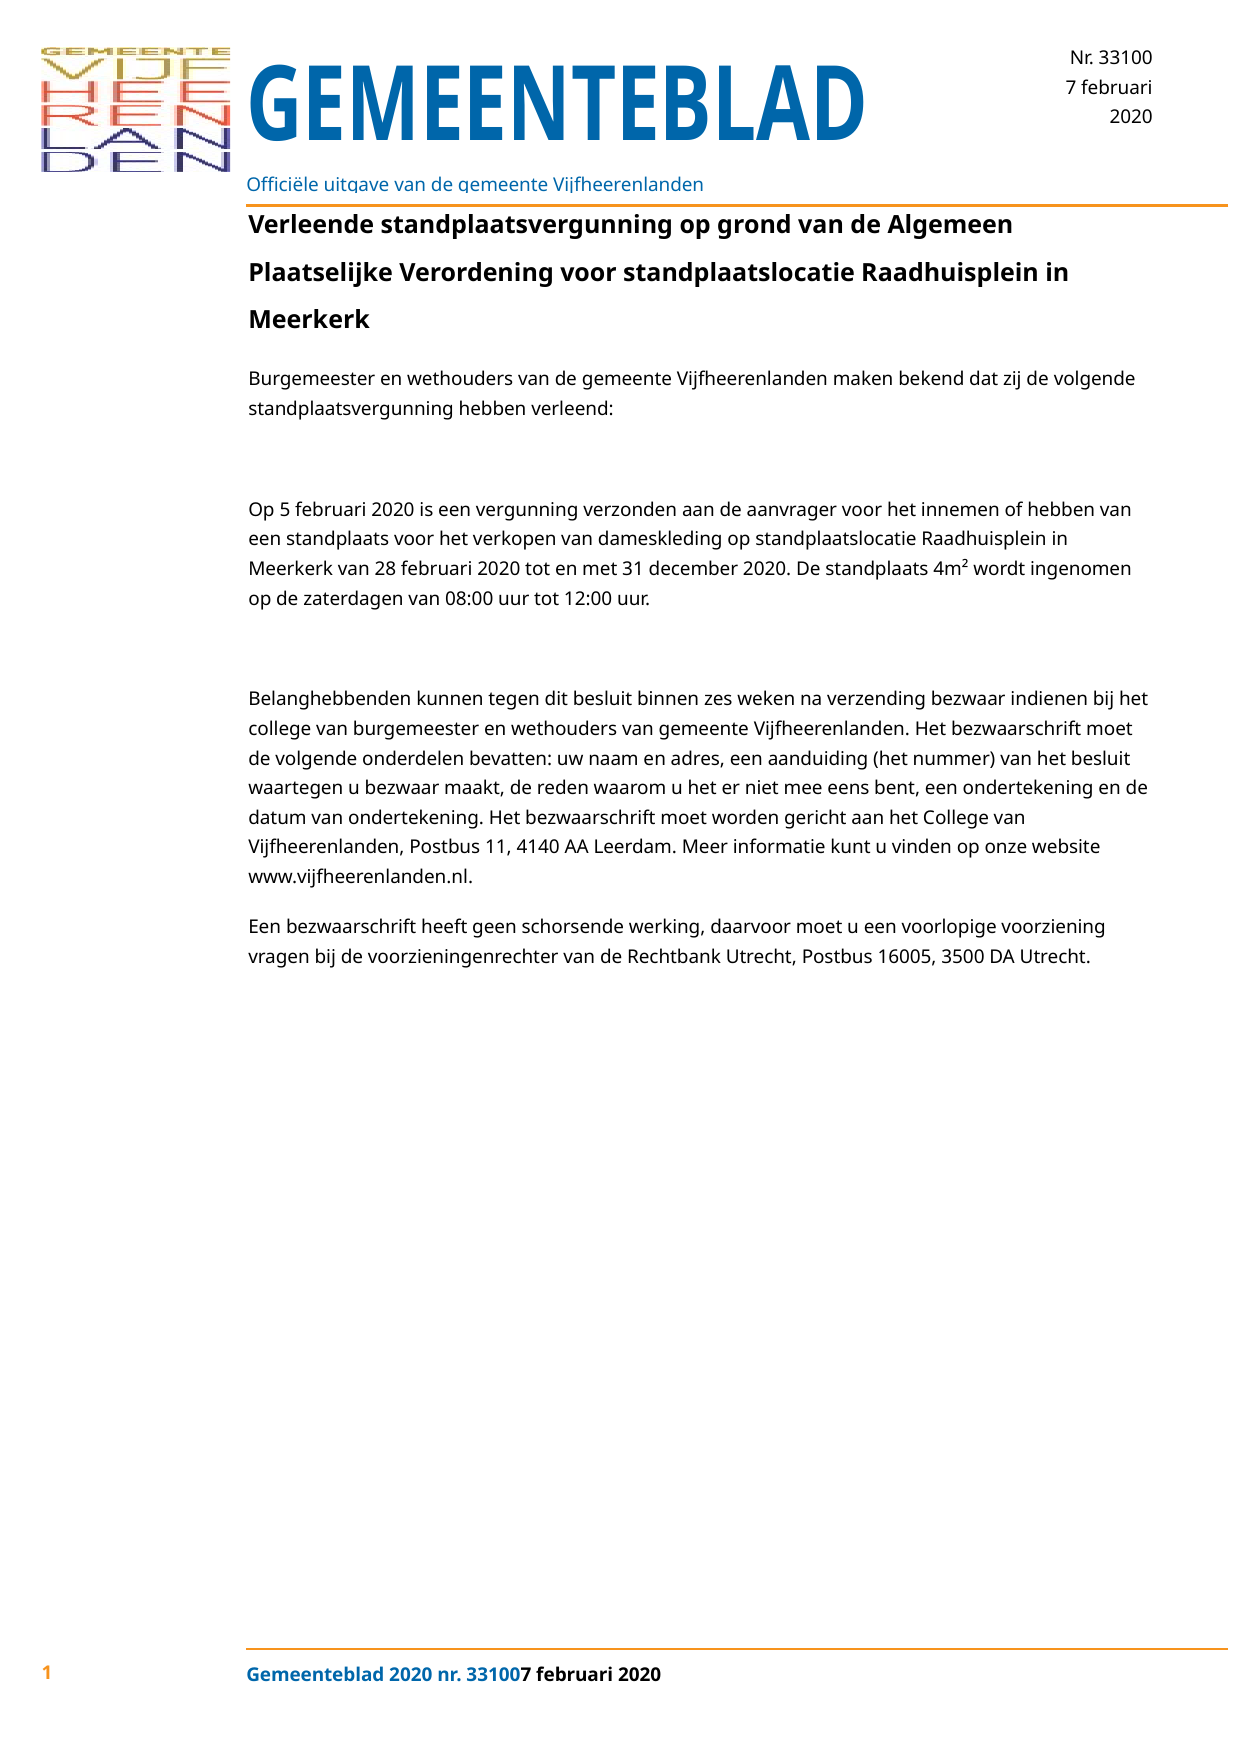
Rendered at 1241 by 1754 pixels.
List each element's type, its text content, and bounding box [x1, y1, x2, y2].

text Burgemeester en wethouders van de gemeente Vijfheerenlanden maken bekend dat zij de volgende standplaatsvergunning hebben verleend: [248, 366, 1152, 421]
picture [41, 47, 231, 172]
text Belanghebbenden kunnen tegen dit besluit binnen zes weken na verzending bezwaar indienen bij het college van burgemeester en wethouders van gemeente Vijfheerenlanden. Het bezwaarschrift moet de volgende onderdelen bevatten: uw naam en adres, een aanduiding (het nummer) van het besluit waartegen u bezwaar maakt, de reden waarom u het er niet mee eens bent, een ondertekening en de datum van ondertekening. Het bezwaarschrift moet worden gericht aan het College van Vijfheerenlanden, Postbus 11, 4140 AA Leerdam. Meer informatie kunt u vinden op onze website www.vijfheerenlanden.nl. [248, 686, 1152, 889]
text Een bezwaarschrift heeft geen schorsende werking, daarvoor moet u een voorlopige voorziening vragen bij de voorzieningenrechter van de Rechtbank Utrecht, Postbus 16005, 3500 DA Utrecht. [248, 913, 1152, 969]
text Verleende standplaatsvergunning op grond van de Algemeen Plaatselijke Verordening voor standplaatslocatie Raadhuisplein in Meerkerk [248, 207, 1152, 336]
text Op 5 februari 2020 is een vergunning verzonden aan de aanvrager voor het innemen of hebben van een standplaats voor het verkopen van dameskleding op standplaatslocatie Raadhuisplein in Meerkerk van 28 februari 2020 tot en met 31 december 2020. De standplaats 4m² wordt ingenomen op de zaterdagen van 08:00 uur tot 12:00 uur. [248, 496, 1152, 610]
